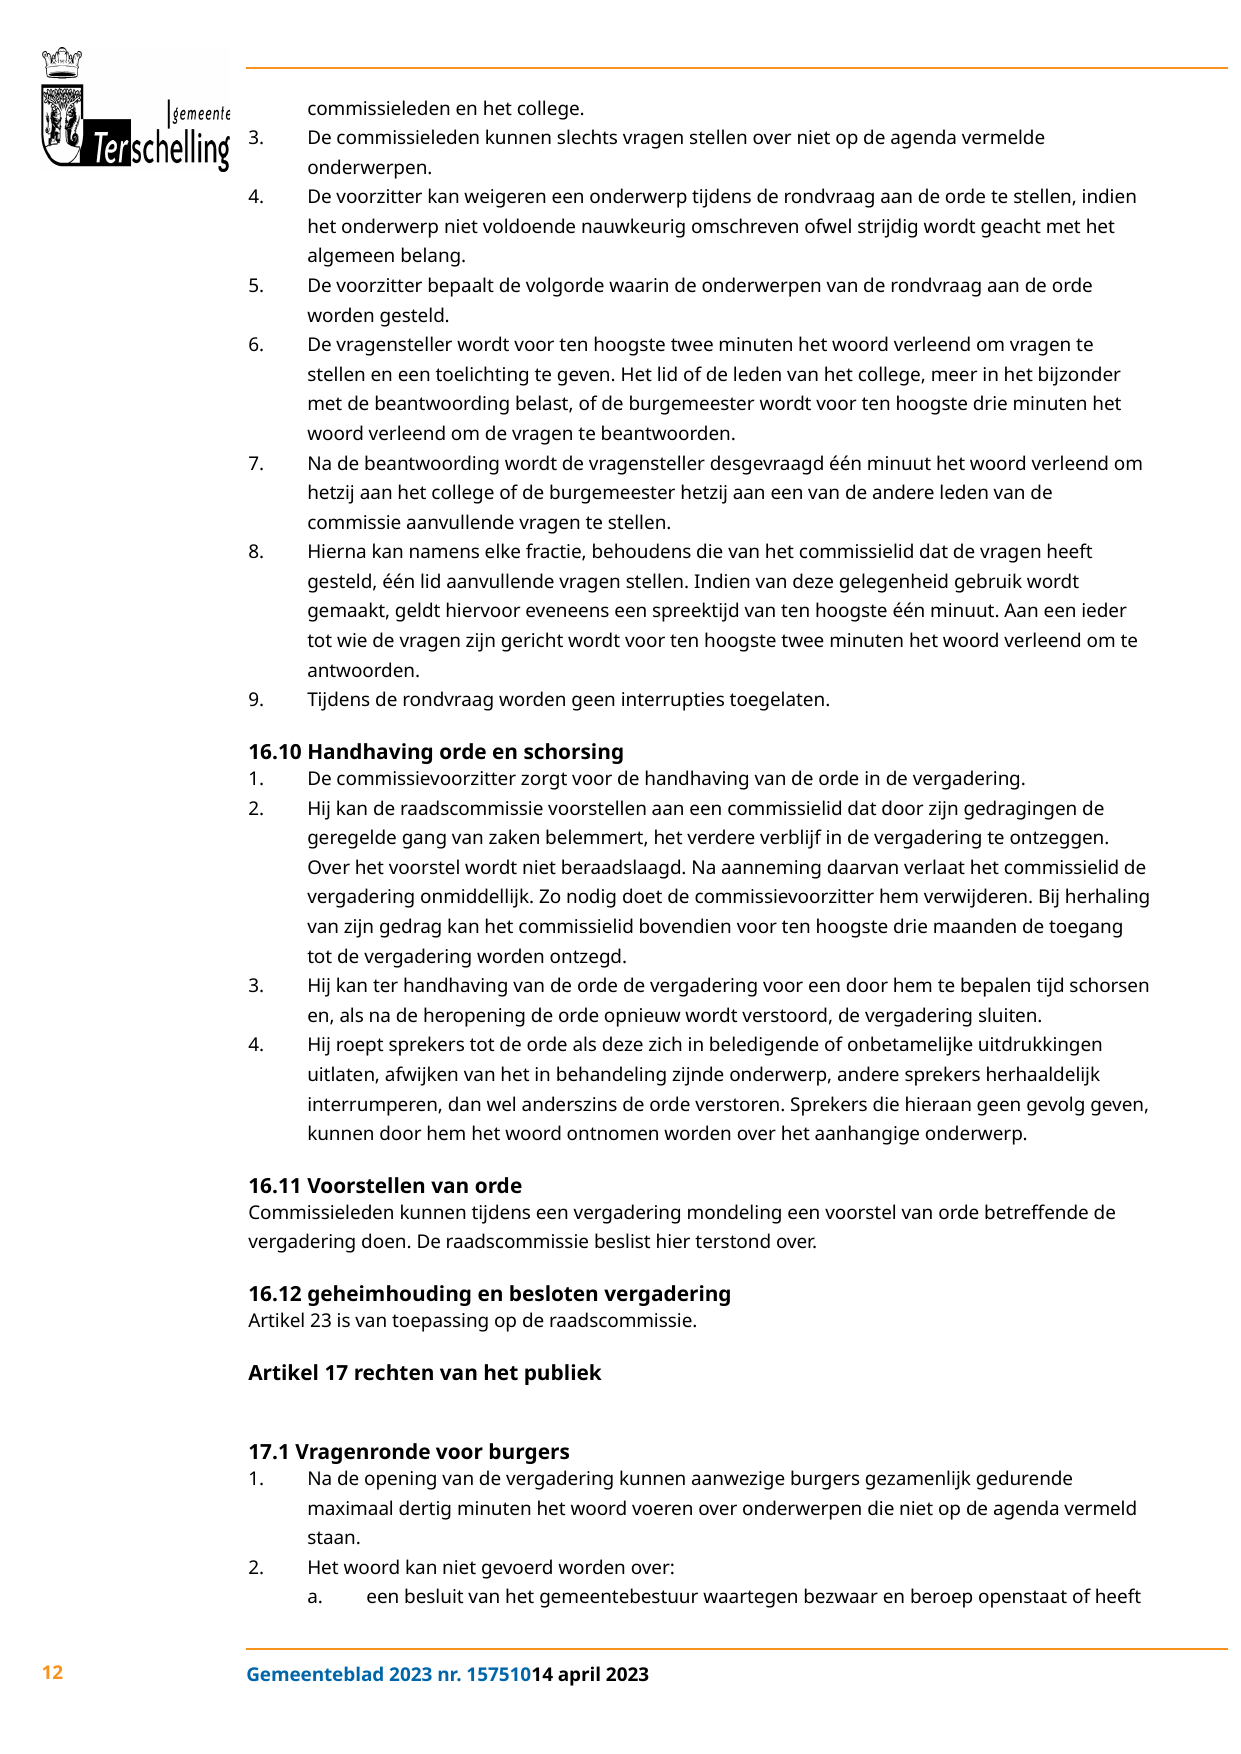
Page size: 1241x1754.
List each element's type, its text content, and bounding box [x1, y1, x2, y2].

list Hij kan ter handhaving van de orde de vergadering voor een door hem te bepalen tijd schorsen en, als na de heropening de orde opnieuw wordt verstoord, de vergadering sluiten. [248, 972, 1152, 1028]
list De commissievoorzitter zorgt voor de handhaving van de orde in de vergadering. [248, 765, 1152, 791]
list Na de beantwoording wordt de vragensteller desgevraagd één minuut het woord verleend om hetzij aan het college of de burgemeester hetzij aan een van de andere leden van de commissie aanvullende vragen te stellen. [248, 450, 1152, 535]
list De commissieleden kunnen slechts vragen stellen over niet op de agenda vermelde onderwerpen. [248, 124, 1152, 180]
list Hij kan de raadscommissie voorstellen aan een commissielid dat door zijn gedragingen de geregelde gang van zaken belemmert, het verdere verblijf in de vergadering te ontzeggen. Over het voorstel wordt niet beraadslaagd. Na aanneming daarvan verlaat het commissielid de vergadering onmiddellijk. Zo nodig doet de commissievoorzitter hem verwijderen. Bij herhaling van zijn gedrag kan het commissielid bovendien voor ten hoogste drie maanden de toegang tot de vergadering worden ontzegd. [248, 795, 1152, 968]
text 16.10 Handhaving orde en schorsing [248, 737, 1152, 765]
list De voorzitter bepaalt de volgorde waarin de onderwerpen van de rondvraag aan de orde worden gesteld. [248, 272, 1152, 328]
text Artikel 17 rechten van het publiek [248, 1358, 1152, 1386]
list De vragensteller wordt voor ten hoogste twee minuten het woord verleend om vragen te stellen en een toelichting te geven. Het lid of de leden van het college, meer in het bijzonder met de beantwoording belast, of de burgemeester wordt voor ten hoogste drie minuten het woord verleend om de vragen te beantwoorden. [248, 331, 1152, 446]
text Commissieleden kunnen tijdens een vergadering mondeling een voorstel van orde betreffende de vergadering doen. De raadscommissie beslist hier terstond over. [248, 1199, 1152, 1254]
list een besluit van het gemeentebestuur waartegen bezwaar en beroep openstaat of heeft [307, 1584, 1152, 1609]
list Het woord kan niet gevoerd worden over: [248, 1554, 1152, 1580]
text 17.1 Vragenronde voor burgers [248, 1437, 1152, 1465]
text 16.11 Voorstellen van orde [248, 1171, 1152, 1199]
list Tijdens de rondvraag worden geen interrupties toegelaten. [248, 686, 1152, 712]
list Na de opening van de vergadering kunnen aanwezige burgers gezamenlijk gedurende maximaal dertig minuten het woord voeren over onderwerpen die niet op de agenda vermeld staan. [248, 1465, 1152, 1550]
list Hierna kan namens elke fractie, behoudens die van het commissielid dat de vragen heeft gesteld, één lid aanvullende vragen stellen. Indien van deze gelegenheid gebruik wordt gemaakt, geldt hiervoor eveneens een spreektijd van ten hoogste één minuut. Aan een ieder tot wie de vragen zijn gericht wordt voor ten hoogste twee minuten het woord verleend om te antwoorden. [248, 538, 1152, 683]
text 16.12 geheimhouding en besloten vergadering [248, 1279, 1152, 1308]
picture [41, 47, 231, 172]
list De voorzitter kan weigeren een onderwerp tijdens de rondvraag aan de orde te stellen, indien het onderwerp niet voldoende nauwkeurig omschreven ofwel strijdig wordt geacht met het algemeen belang. [248, 183, 1152, 268]
text Artikel 23 is van toepassing op de raadscommissie. [248, 1308, 1152, 1333]
list commissieleden en het college. [248, 95, 1152, 121]
list Hij roept sprekers tot de orde als deze zich in beledigende of onbetamelijke uitdrukkingen uitlaten, afwijken van het in behandeling zijnde onderwerp, andere sprekers herhaaldelijk interrumperen, dan wel anderszins de orde verstoren. Sprekers die hieraan geen gevolg geven, kunnen door hem het woord ontnomen worden over het aanhangige onderwerp. [248, 1032, 1152, 1146]
